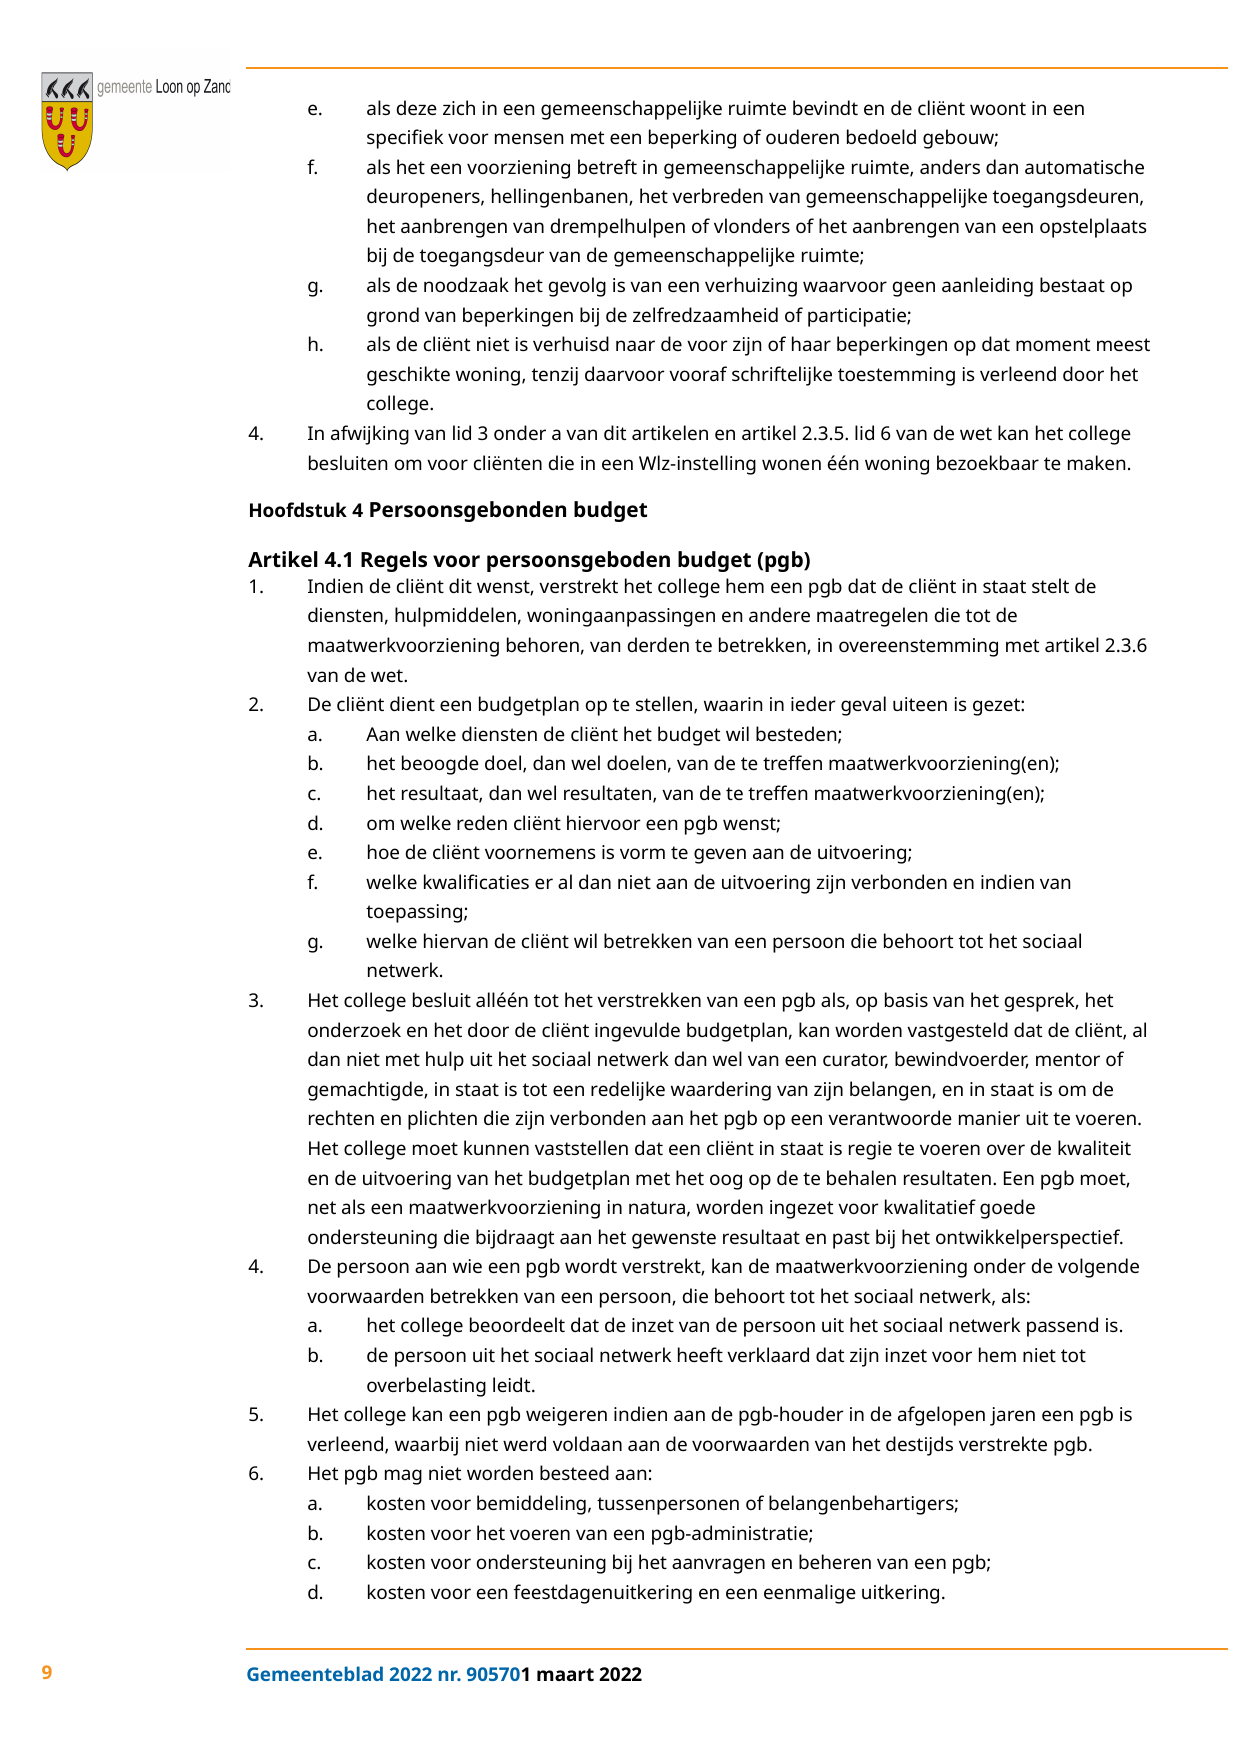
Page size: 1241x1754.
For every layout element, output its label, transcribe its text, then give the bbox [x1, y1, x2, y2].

list de persoon uit het sociaal netwerk heeft verklaard dat zijn inzet voor hem niet tot overbelasting leidt. [307, 1342, 1152, 1398]
list Aan welke diensten de cliënt het budget wil besteden; [307, 721, 1152, 747]
list Het college besluit alléén tot het verstrekken van een pgb als, op basis van het gesprek, het onderzoek en het door de cliënt ingevulde budgetplan, kan worden vastgesteld dat de cliënt, al dan niet met hulp uit het sociaal netwerk dan wel van een curator, bewindvoerder, mentor of gemachtigde, in staat is tot een redelijke waardering van zijn belangen, en in staat is om de rechten en plichten die zijn verbonden aan het pgb op een verantwoorde manier uit te voeren. Het college moet kunnen vaststellen dat een cliënt in staat is regie te voeren over de kwaliteit en de uitvoering van het budgetplan met het oog op de te behalen resultaten. Een pgb moet, net als een maatwerkvoorziening in natura, worden ingezet voor kwalitatief goede ondersteuning die bijdraagt aan het gewenste resultaat en past bij het ontwikkelperspectief. [248, 987, 1152, 1250]
list De persoon aan wie een pgb wordt verstrekt, kan de maatwerkvoorziening onder de volgende voorwaarden betrekken van een persoon, die behoort tot het sociaal netwerk, als: [248, 1253, 1152, 1309]
list kosten voor het voeren van een pgb-administratie; [307, 1520, 1152, 1546]
list het college beoordeelt dat de inzet van de persoon uit het sociaal netwerk passend is. [307, 1313, 1152, 1338]
picture [41, 47, 231, 172]
list het beoogde doel, dan wel doelen, van de te treffen maatwerkvoorziening(en); [307, 751, 1152, 776]
list In afwijking van lid 3 onder a van dit artikelen en artikel 2.3.5. lid 6 van de wet kan het college besluiten om voor cliënten die in een Wlz-instelling wonen één woning bezoekbaar te maken. [248, 420, 1152, 476]
list kosten voor een feestdagenuitkering en een eenmalige uitkering. [307, 1579, 1152, 1605]
text Hoofdstuk 4 Persoonsgebonden budget [248, 495, 1152, 524]
list Het pgb mag niet worden besteed aan: [248, 1461, 1152, 1486]
list als de noodzaak het gevolg is van een verhuizing waarvoor geen aanleiding bestaat op grond van beperkingen bij de zelfredzaamheid of participatie; [307, 272, 1152, 328]
list kosten voor bemiddeling, tussenpersonen of belangenbehartigers; [307, 1490, 1152, 1516]
list Indien de cliënt dit wenst, verstrekt het college hem een pgb dat de cliënt in staat stelt de diensten, hulpmiddelen, woningaanpassingen en andere maatregelen die tot de maatwerkvoorziening behoren, van derden te betrekken, in overeenstemming met artikel 2.3.6 van de wet. [248, 573, 1152, 688]
list De cliënt dient een budgetplan op te stellen, waarin in ieder geval uiteen is gezet: [248, 691, 1152, 717]
list als de cliënt niet is verhuisd naar de voor zijn of haar beperkingen op dat moment meest geschikte woning, tenzij daarvoor vooraf schriftelijke toestemming is verleend door het college. [307, 331, 1152, 416]
list als deze zich in een gemeenschappelijke ruimte bevindt en de cliënt woont in een specifiek voor mensen met een beperking of ouderen bedoeld gebouw; [307, 95, 1152, 150]
list om welke reden cliënt hiervoor een pgb wenst; [307, 810, 1152, 836]
text Artikel 4.1 Regels voor persoonsgeboden budget (pgb) [248, 545, 1152, 573]
list het resultaat, dan wel resultaten, van de te treffen maatwerkvoorziening(en); [307, 780, 1152, 806]
list kosten voor ondersteuning bij het aanvragen en beheren van een pgb; [307, 1549, 1152, 1575]
list welke kwalificaties er al dan niet aan de uitvoering zijn verbonden en indien van toepassing; [307, 869, 1152, 924]
list hoe de cliënt voornemens is vorm te geven aan de uitvoering; [307, 839, 1152, 865]
list Het college kan een pgb weigeren indien aan de pgb-houder in de afgelopen jaren een pgb is verleend, waarbij niet werd voldaan aan de voorwaarden van het destijds verstrekte pgb. [248, 1401, 1152, 1457]
list als het een voorziening betreft in gemeenschappelijke ruimte, anders dan automatische deuropeners, hellingenbanen, het verbreden van gemeenschappelijke toegangsdeuren, het aanbrengen van drempelhulpen of vlonders of het aanbrengen van een opstelplaats bij de toegangsdeur van de gemeenschappelijke ruimte; [307, 154, 1152, 268]
list welke hiervan de cliënt wil betrekken van een persoon die behoort tot het sociaal netwerk. [307, 928, 1152, 983]
